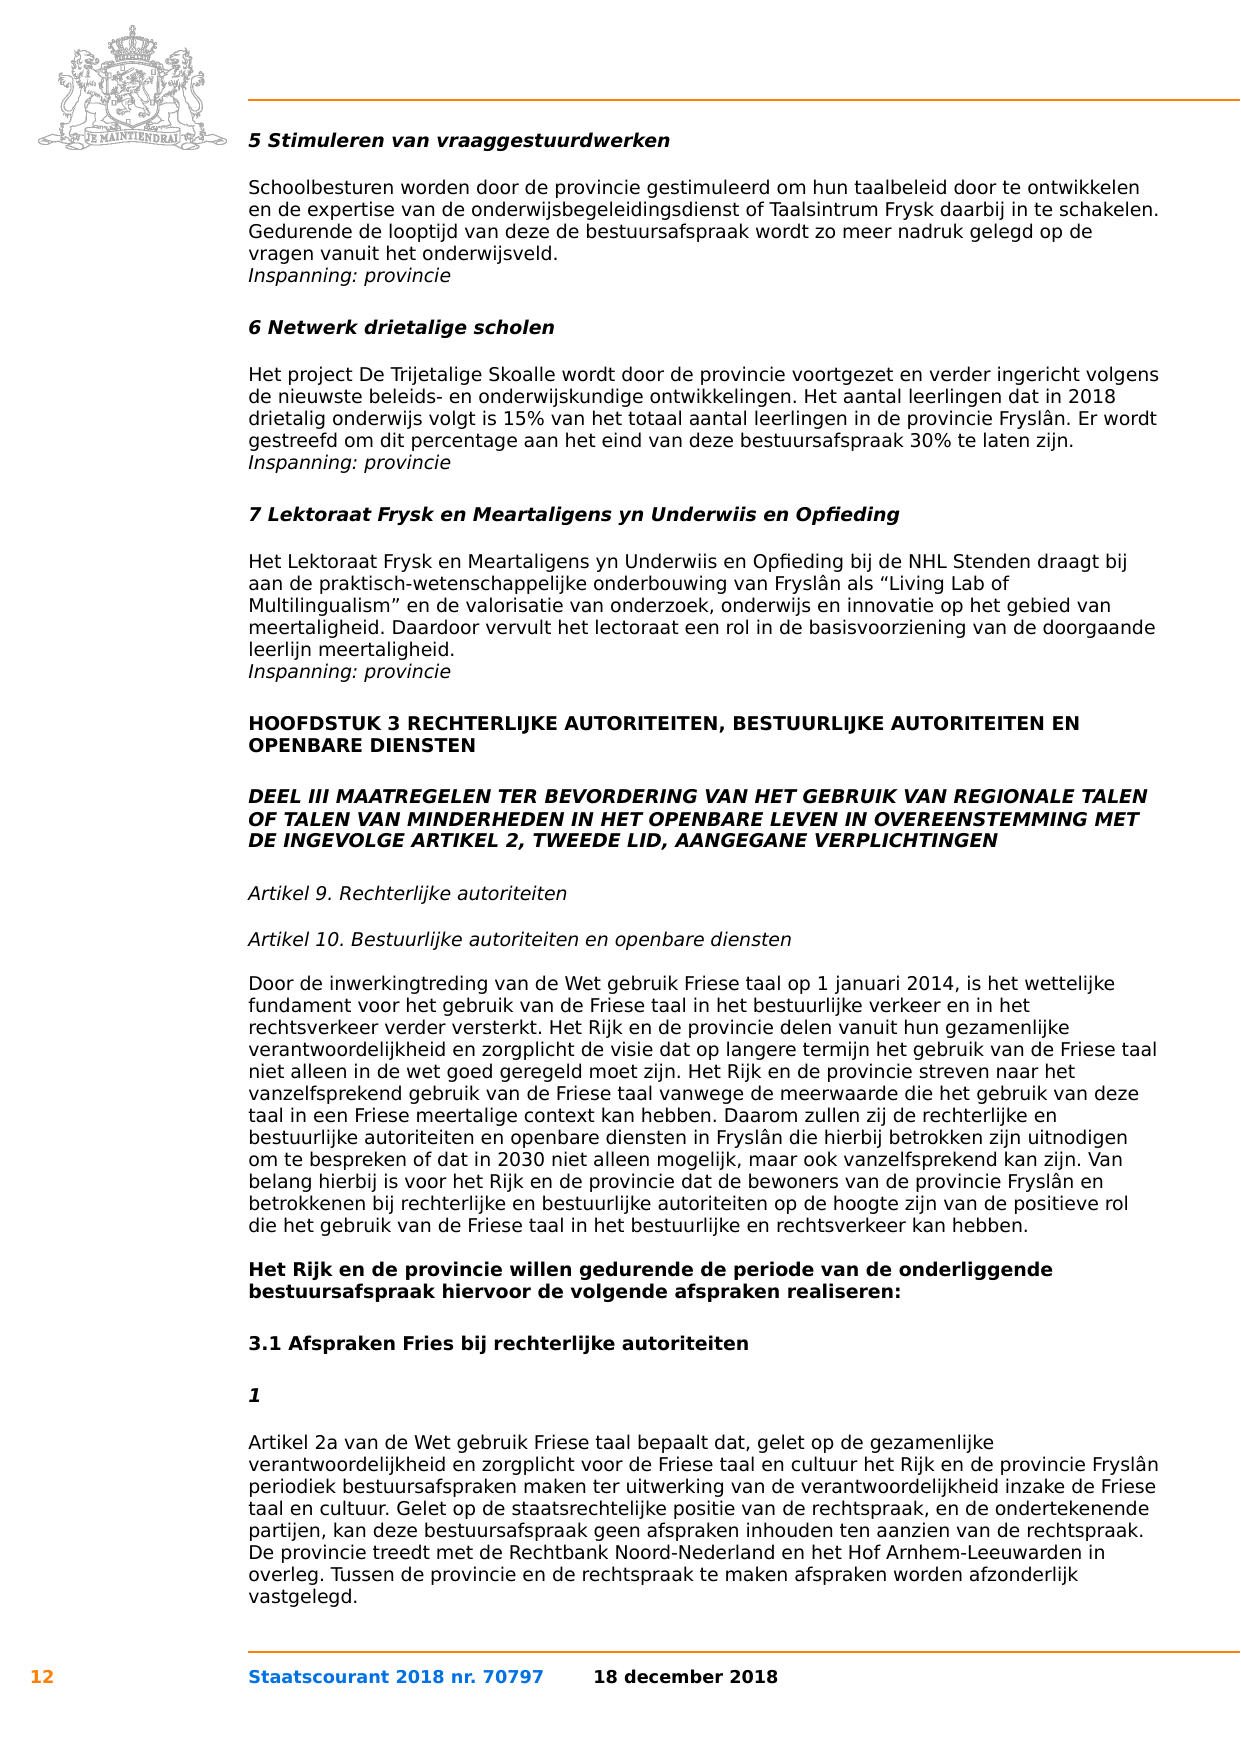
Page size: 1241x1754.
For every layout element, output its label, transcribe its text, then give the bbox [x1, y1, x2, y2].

picture [38, 25, 227, 150]
subtitle 5 Stimuleren van vraaggestuurdwerken [248, 130, 1163, 152]
subtitle Artikel 9. Rechterlijke autoriteiten [248, 882, 1163, 904]
text Het Rijk en de provincie willen gedurende de periode van de onderliggende bestuursafspraak hiervoor de volgende afspraken realiseren: [248, 1259, 1163, 1303]
text Inspanning: provincie [248, 265, 1163, 287]
text Artikel 2a van de Wet gebruik Friese taal bepaalt dat, gelet op de gezamenlijke verantwoordelijkheid en zorgplicht voor de Friese taal en cultuur het Rijk en de provincie Fryslân periodiek bestuursafspraken maken ter uitwerking van de verantwoordelijkheid inzake de Friese taal en cultuur. Gelet op de staatsrechtelijke positie van de rechtspraak, en de ondertekenende partijen, kan deze bestuursafspraak geen afspraken inhouden ten aanzien van de rechtspraak. De provincie treedt met de Rechtbank Noord-Nederland en het Hof Arnhem-Leeuwarden in overleg. Tussen de provincie en de rechtspraak te maken afspraken worden afzonderlijk vastgelegd. [248, 1432, 1163, 1608]
text Inspanning: provincie [248, 452, 1163, 474]
subtitle 1 [248, 1385, 1163, 1407]
text Door de inwerkingtreding van de Wet gebruik Friese taal op 1 januari 2014, is het wettelijke fundament voor het gebruik van de Friese taal in het bestuurlijke verkeer en in het rechtsverkeer verder versterkt. Het Rijk en de provincie delen vanuit hun gezamenlijke verantwoordelijkheid en zorgplicht de visie dat op langere termijn het gebruik van de Friese taal niet alleen in de wet goed geregeld moet zijn. Het Rijk en de provincie streven naar het vanzelfsprekend gebruik van de Friese taal vanwege de meerwaarde die het gebruik van deze taal in een Friese meertalige context kan hebben. Daarom zullen zij de rechterlijke en bestuurlijke autoriteiten en openbare diensten in Fryslân die hierbij betrokken zijn uitnodigen om te bespreken of dat in 2030 niet alleen mogelijk, maar ook vanzelfsprekend kan zijn. Van belang hierbij is voor het Rijk en de provincie dat de bewoners van de provincie Fryslân en betrokkenen bij rechterlijke en bestuurlijke autoriteiten op de hoogte zijn van de positieve rol die het gebruik van de Friese taal in het bestuurlijke en rechtsverkeer kan hebben. [248, 973, 1163, 1237]
subtitle DEEL III MAATREGELEN TER BEVORDERING VAN HET GEBRUIK VAN REGIONALE TALEN OF TALEN VAN MINDERHEDEN IN HET OPENBARE LEVEN IN OVEREENSTEMMING MET DE INGEVOLGE ARTIKEL 2, TWEEDE LID, AANGEGANE VERPLICHTINGEN [248, 786, 1163, 852]
subtitle Artikel 10. Bestuurlijke autoriteiten en openbare diensten [248, 929, 1163, 951]
subtitle 7 Lektoraat Frysk en Meartaligens yn Underwiis en Opfieding [248, 504, 1163, 526]
text Inspanning: provincie [248, 661, 1163, 682]
text Schoolbesturen worden door de provincie gestimuleerd om hun taalbeleid door te ontwikkelen en de expertise van de onderwijsbegeleidingsdienst of Taalsintrum Frysk daarbij in te schakelen. Gedurende de looptijd van deze de bestuursafspraak wordt zo meer nadruk gelegd op de vragen vanuit het onderwijsveld. [248, 177, 1163, 265]
subtitle 3.1 Afspraken Fries bij rechterlijke autoriteiten [248, 1333, 1163, 1355]
subtitle HOOFDSTUK 3 RECHTERLIJKE AUTORITEITEN, BESTUURLIJKE AUTORITEITEN EN OPENBARE DIENSTEN [248, 712, 1163, 756]
subtitle 6 Netwerk drietalige scholen [248, 317, 1163, 339]
text Het Lektoraat Frysk en Meartaligens yn Underwiis en Opfieding bij de NHL Stenden draagt bij aan de praktisch-wetenschappelijke onderbouwing van Fryslân als “Living Lab of Multilingualism” en de valorisatie van onderzoek, onderwijs en innovatie op het gebied van meertaligheid. Daardoor vervult het lectoraat een rol in de basisvoorziening van de doorgaande leerlijn meertaligheid. [248, 551, 1163, 661]
text Het project De Trijetalige Skoalle wordt door de provincie voortgezet en verder ingericht volgens de nieuwste beleids- en onderwijskundige ontwikkelingen. Het aantal leerlingen dat in 2018 drietalig onderwijs volgt is 15% van het totaal aantal leerlingen in de provincie Fryslân. Er wordt gestreefd om dit percentage aan het eind van deze bestuursafspraak 30% te laten zijn. [248, 364, 1163, 452]
